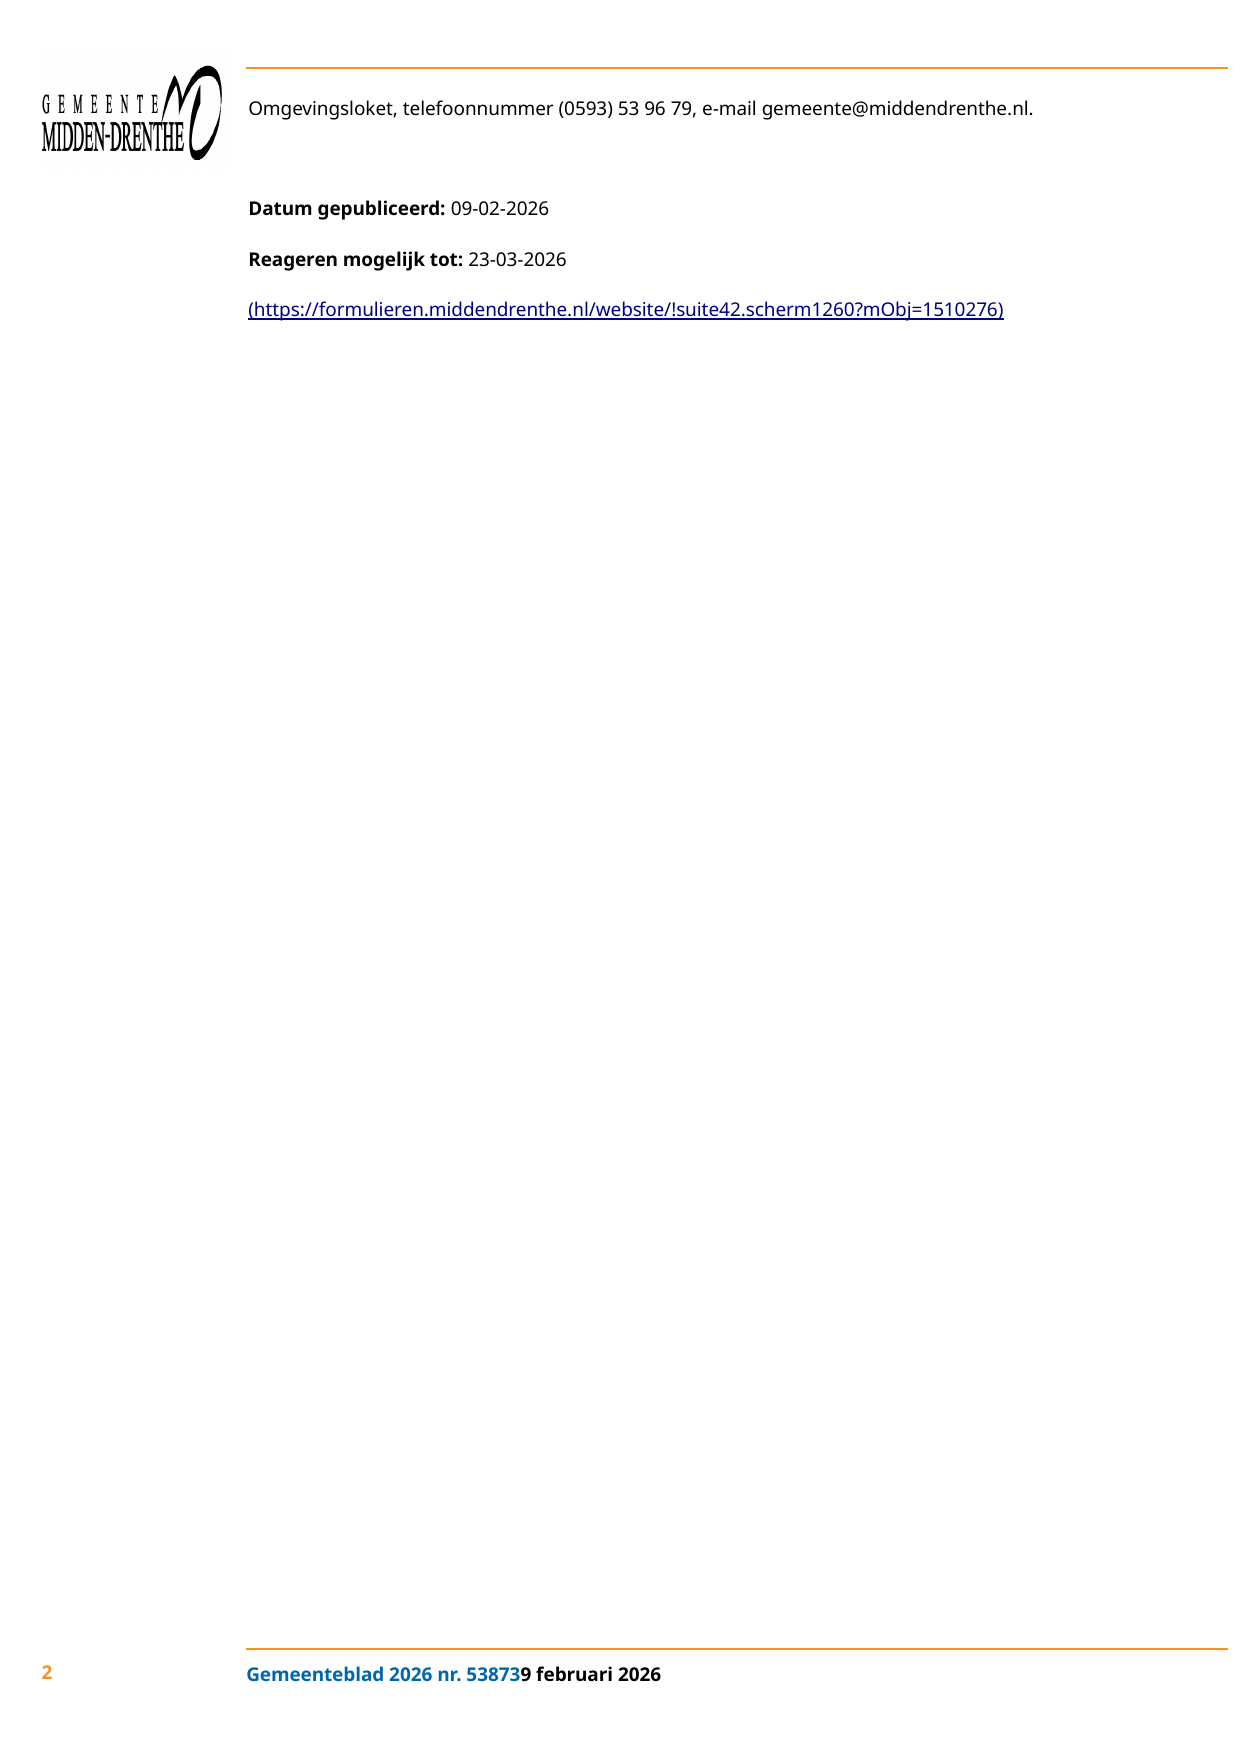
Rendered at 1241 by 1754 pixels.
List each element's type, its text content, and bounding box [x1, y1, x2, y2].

text Omgevingsloket, telefoonnummer (0593) 53 96 79, e-mail gemeente@middendrenthe.nl. [248, 95, 1152, 121]
text Reageren mogelijk tot: 23-03-2026 [248, 246, 1152, 272]
text (https://formulieren.middendrenthe.nl/website/!suite42.scherm1260?mObj=1510276) [248, 296, 1152, 322]
picture [41, 47, 231, 172]
text Datum gepubliceerd: 09-02-2026 [248, 196, 1152, 221]
